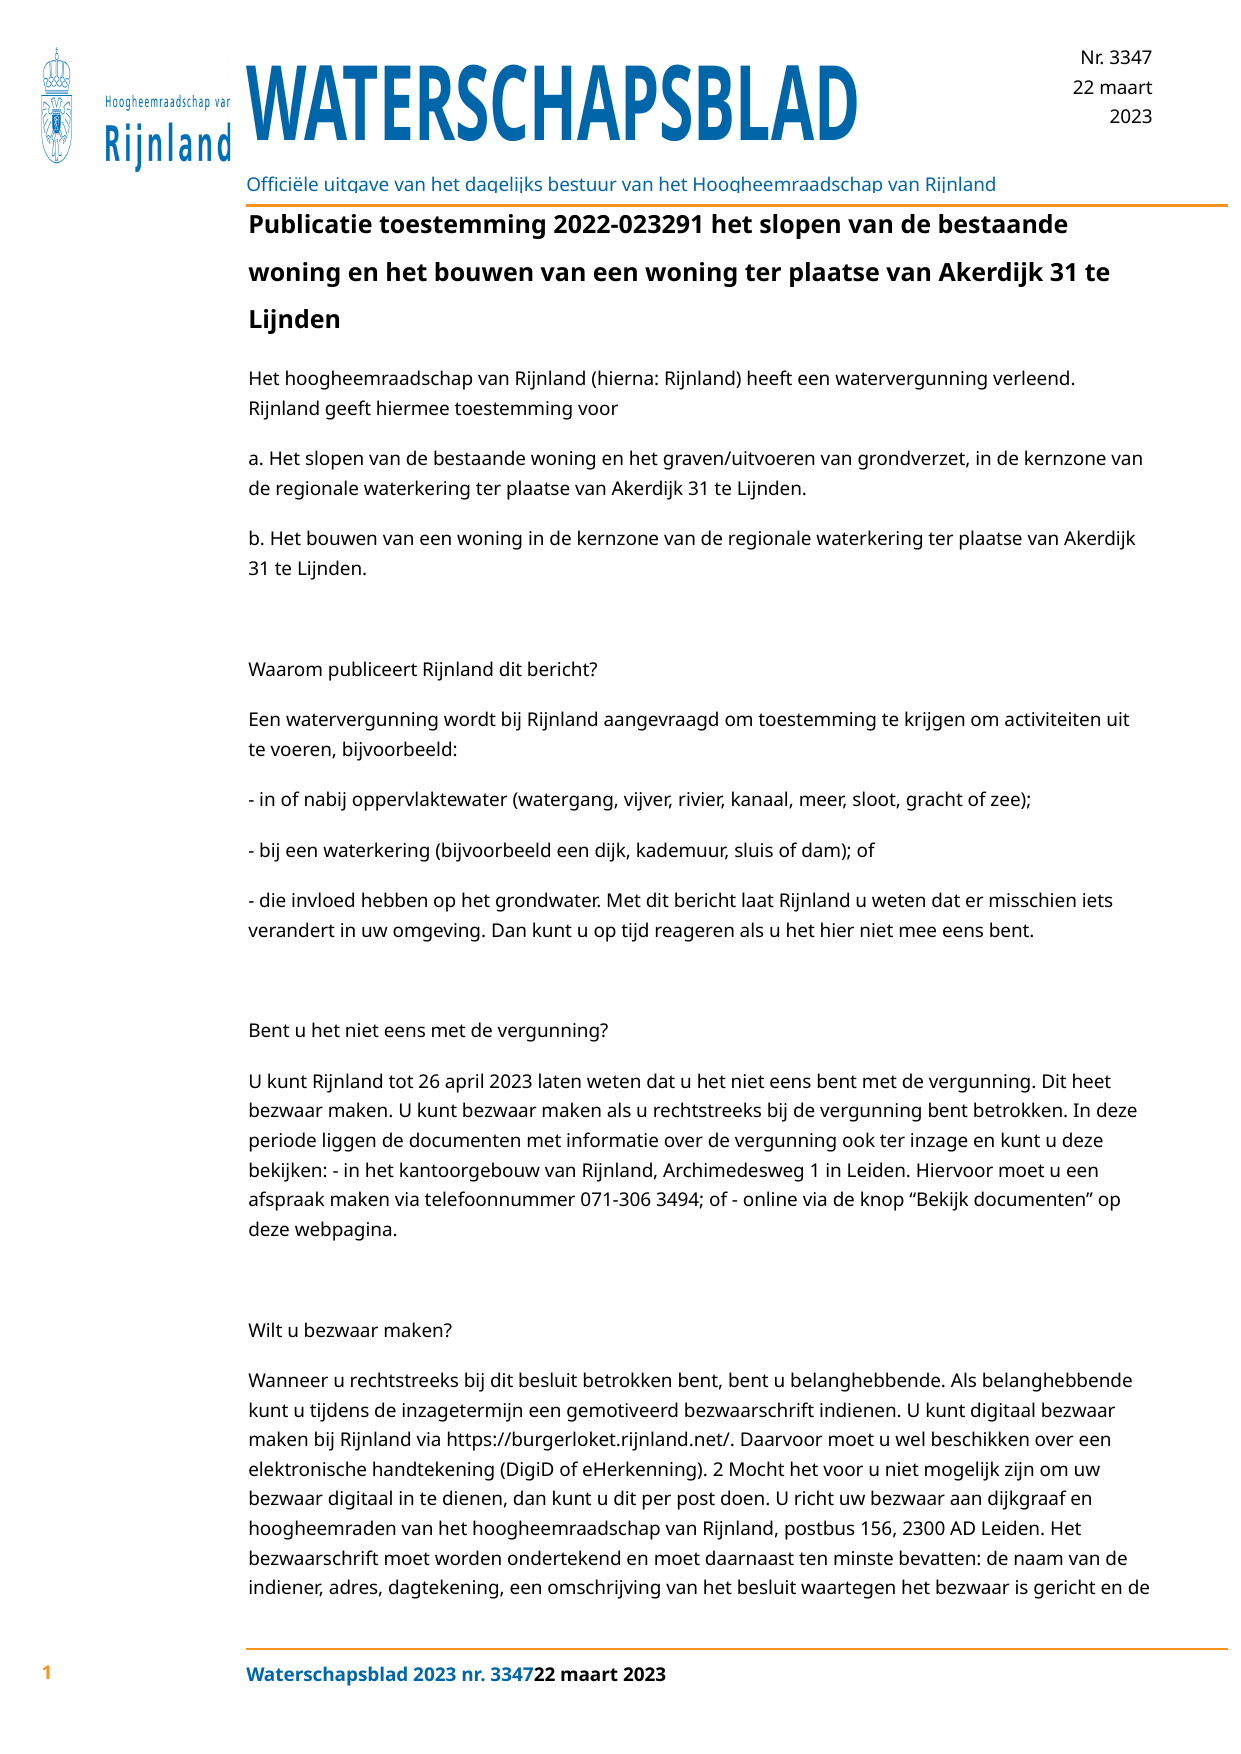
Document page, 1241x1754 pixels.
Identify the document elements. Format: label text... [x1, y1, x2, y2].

text - in of nabij oppervlaktewater (watergang, vijver, rivier, kanaal, meer, sloot, gracht of zee); [248, 786, 1152, 812]
text b. Het bouwen van een woning in de kernzone van de regionale waterkering ter plaatse van Akerdijk 31 te Lijnden. [248, 526, 1152, 581]
text Wanneer u rechtstreeks bij dit besluit betrokken bent, bent u belanghebbende. Als belanghebbende kunt u tijdens de inzagetermijn een gemotiveerd bezwaarschrift indienen. U kunt digitaal bezwaar maken bij Rijnland via https://burgerloket.rijnland.net/. Daarvoor moet u wel beschikken over een elektronische handtekening (DigiD of eHerkenning). 2 Mocht het voor u niet mogelijk zijn om uw bezwaar digitaal in te dienen, dan kunt u dit per post doen. U richt uw bezwaar aan dijkgraaf en hoogheemraden van het hoogheemraadschap van Rijnland, postbus 156, 2300 AD Leiden. Het bezwaarschrift moet worden ondertekend en moet daarnaast ten minste bevatten: de naam van de indiener, adres, dagtekening, een omschrijving van het besluit waartegen het bezwaar is gericht en de [248, 1367, 1152, 1600]
text U kunt Rijnland tot 26 april 2023 laten weten dat u het niet eens bent met de vergunning. Dit heet bezwaar maken. U kunt bezwaar maken als u rechtstreeks bij de vergunning bent betrokken. In deze periode liggen de documenten met informatie over de vergunning ook ter inzage en kunt u deze bekijken: - in het kantoorgebouw van Rijnland, Archimedesweg 1 in Leiden. Hiervoor moet u een afspraak maken via telefoonnummer 071-306 3494; of - online via de knop “Bekijk documenten” op deze webpagina. [248, 1068, 1152, 1242]
text Een watervergunning wordt bij Rijnland aangevraagd om toestemming te krijgen om activiteiten uit te voeren, bijvoorbeeld: [248, 706, 1152, 762]
text Bent u het niet eens met de vergunning? [248, 1018, 1152, 1043]
text Het hoogheemraadschap van Rijnland (hierna: Rijnland) heeft een watervergunning verleend. Rijnland geeft hiermee toestemming voor [248, 366, 1152, 421]
text Waarom publiceert Rijnland dit bericht? [248, 656, 1152, 682]
text a. Het slopen van de bestaande woning en het graven/uitvoeren van grondverzet, in de kernzone van de regionale waterkering ter plaatse van Akerdijk 31 te Lijnden. [248, 446, 1152, 501]
picture [41, 47, 231, 172]
text Publicatie toestemming 2022-023291 het slopen van de bestaande woning en het bouwen van een woning ter plaatse van Akerdijk 31 te Lijnden [248, 207, 1152, 336]
text - die invloed hebben op het grondwater. Met dit bericht laat Rijnland u weten dat er misschien iets verandert in uw omgeving. Dan kunt u op tijd reageren als u het hier niet mee eens bent. [248, 887, 1152, 942]
text - bij een waterkering (bijvoorbeeld een dijk, kademuur, sluis of dam); of [248, 837, 1152, 862]
text Wilt u bezwaar maken? [248, 1317, 1152, 1342]
